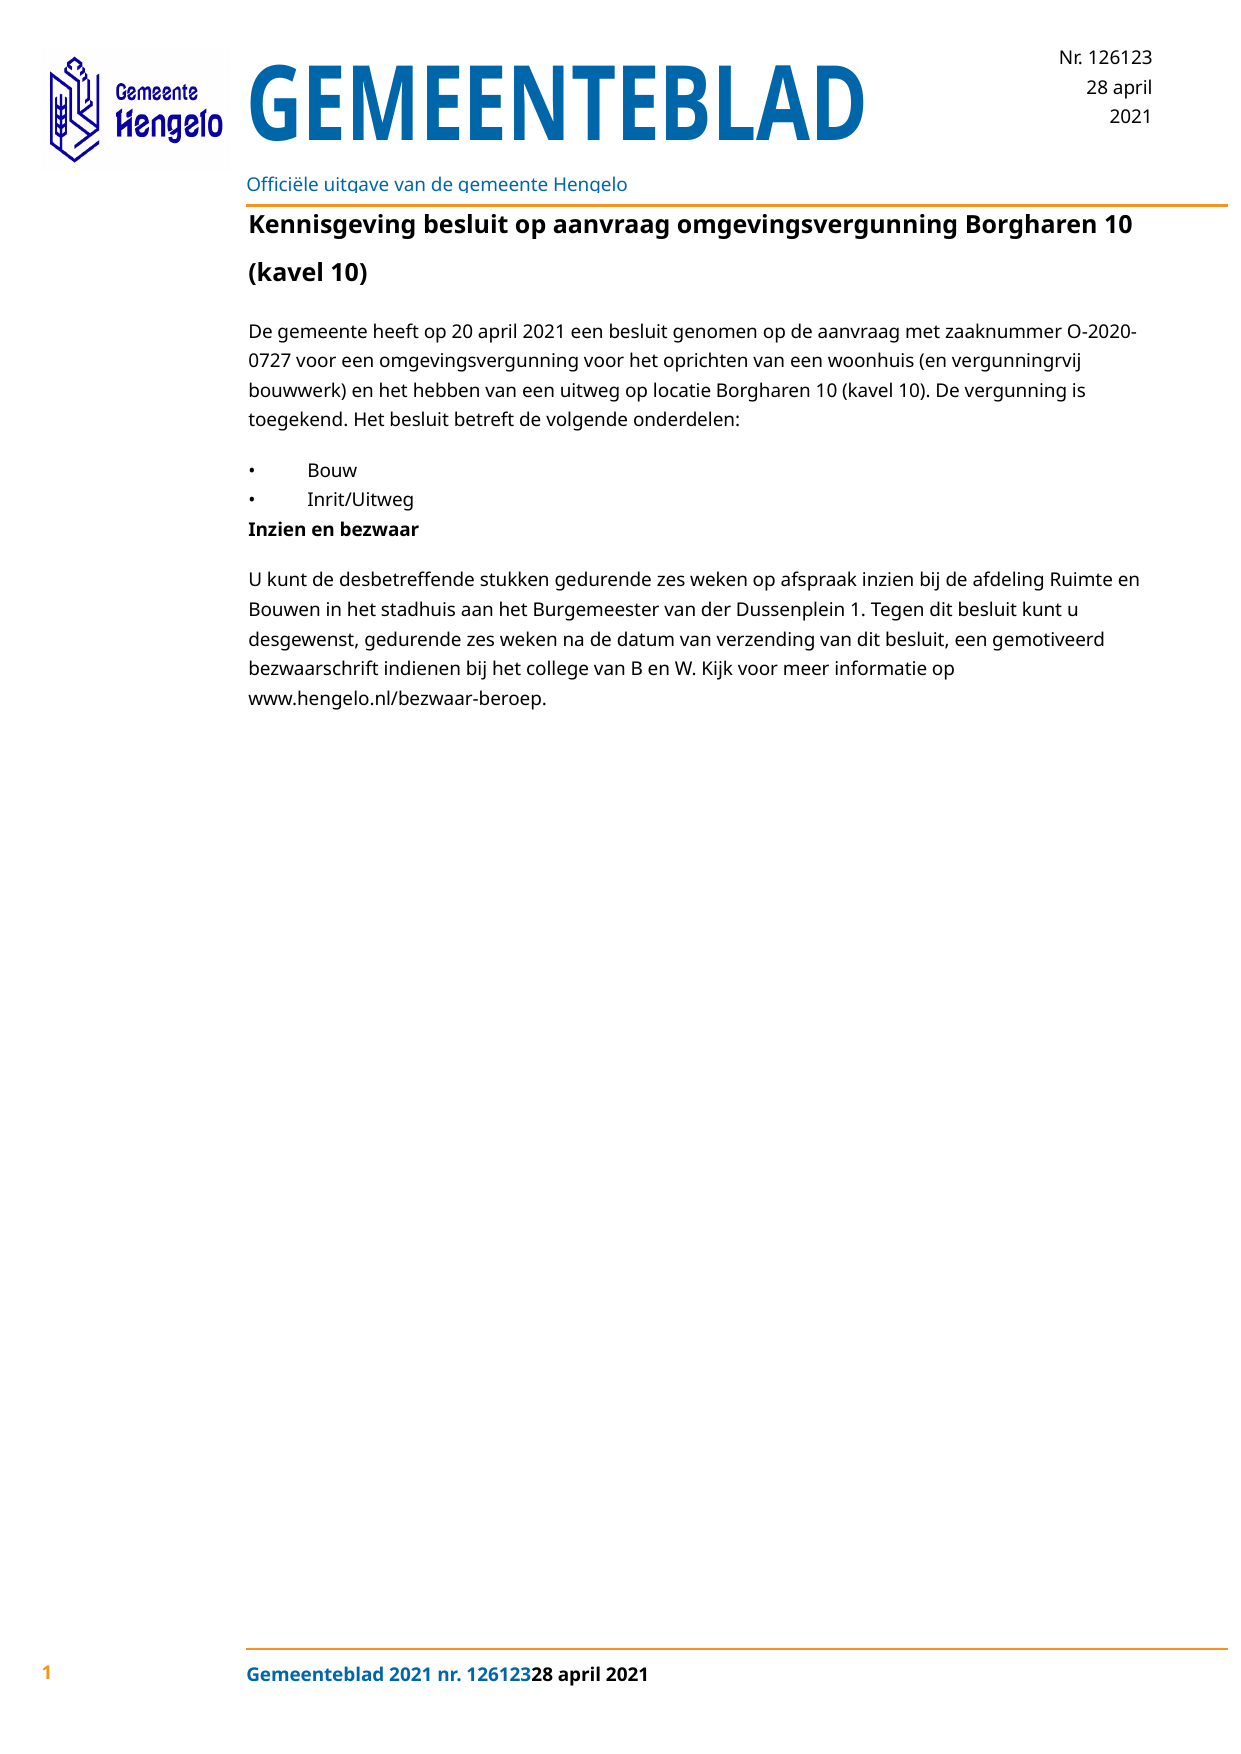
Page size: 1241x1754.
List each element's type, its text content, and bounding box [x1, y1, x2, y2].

text De gemeente heeft op 20 april 2021 een besluit genomen op de aanvraag met zaaknummer O-2020-0727 voor een omgevingsvergunning voor het oprichten van een woonhuis (en vergunningrvij bouwwerk) en het hebben van een uitweg op locatie Borgharen 10 (kavel 10). De vergunning is toegekend. Het besluit betreft de volgende onderdelen: [248, 318, 1152, 432]
list Bouw [248, 457, 1152, 483]
list Inrit/Uitweg [248, 487, 1152, 512]
text Inzien en bezwaar [248, 516, 1152, 542]
picture [41, 47, 231, 172]
text U kunt de desbetreffende stukken gedurende zes weken op afspraak inzien bij de afdeling Ruimte en Bouwen in het stadhuis aan het Burgemeester van der Dussenplein 1. Tegen dit besluit kunt u desgewenst, gedurende zes weken na de datum van verzending van dit besluit, een gemotiveerd bezwaarschrift indienen bij het college van B en W. Kijk voor meer informatie op www.hengelo.nl/bezwaar-beroep. [248, 567, 1152, 711]
text Kennisgeving besluit op aanvraag omgevingsvergunning Borgharen 10 (kavel 10) [248, 207, 1152, 288]
